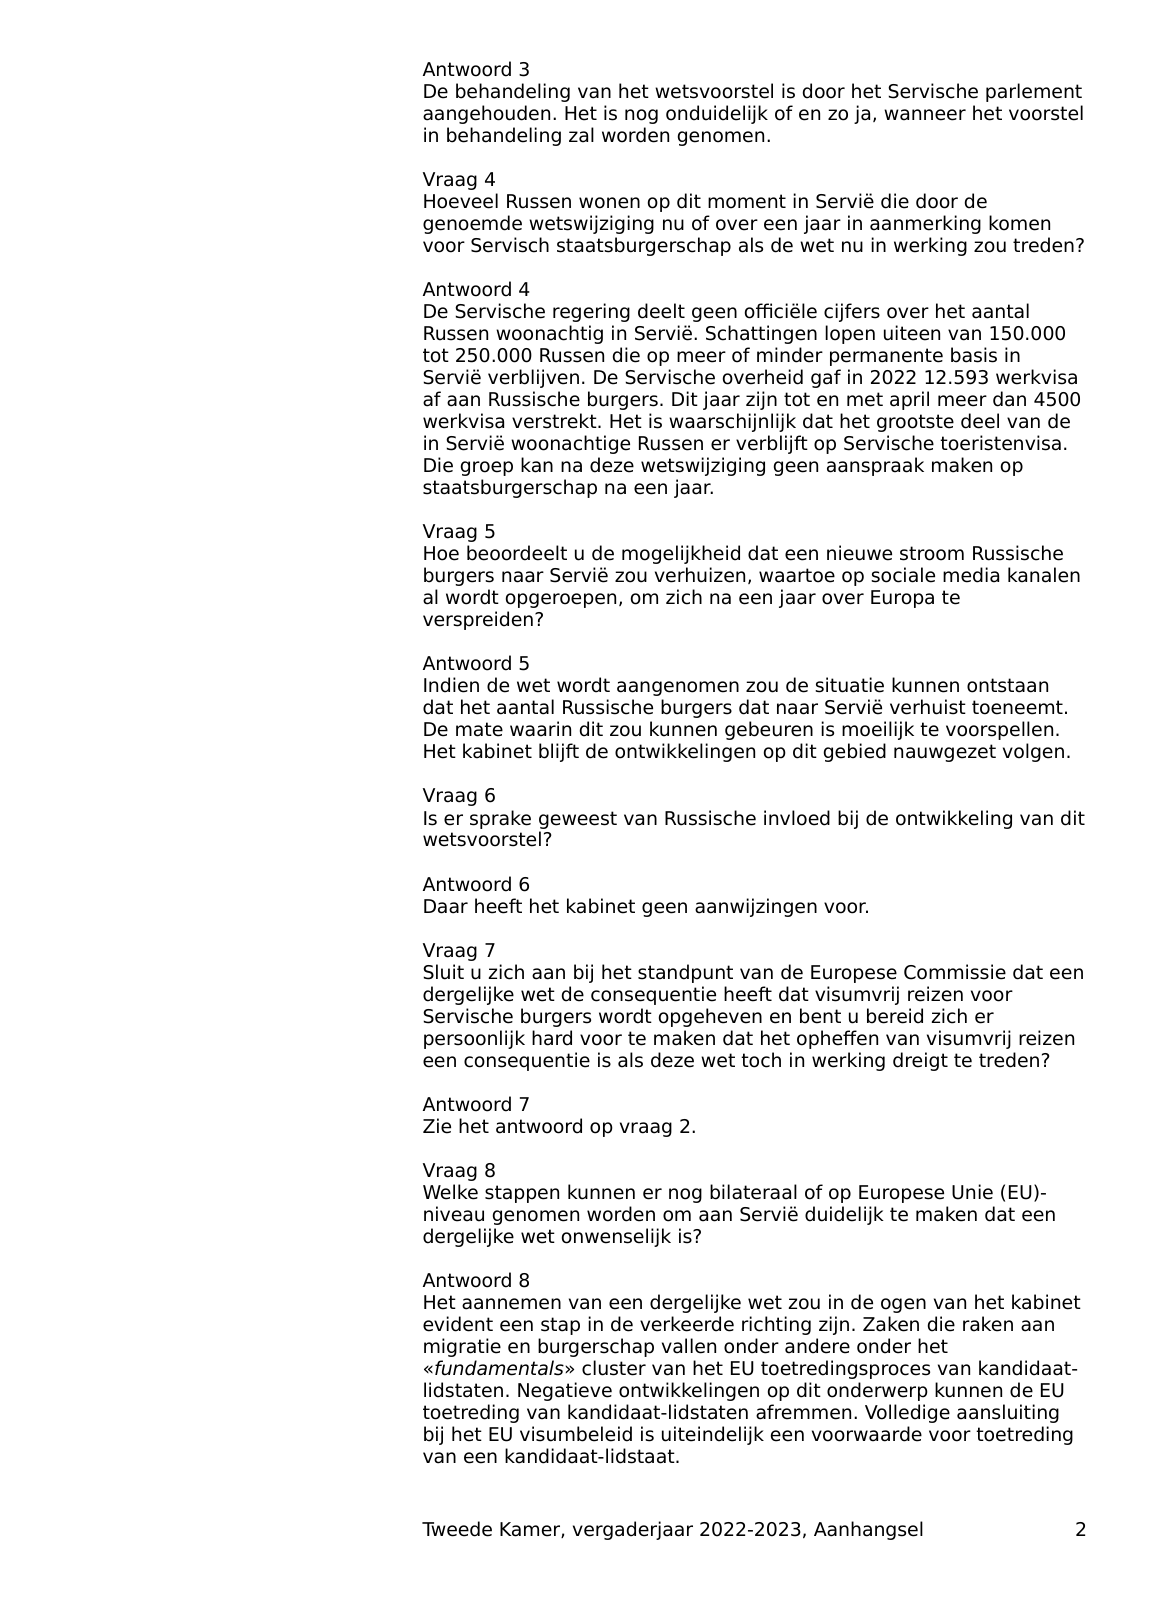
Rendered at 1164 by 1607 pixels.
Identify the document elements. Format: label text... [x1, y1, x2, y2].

text Antwoord 6 [422, 873, 1087, 896]
text Sluit u zich aan bij het standpunt van de Europese Commissie dat een dergelijke wet de consequentie heeft dat visumvrij reizen voor Servische burgers wordt opgeheven en bent u bereid zich er persoonlijk hard voor te maken dat het opheffen van visumvrij reizen een consequentie is als deze wet toch in werking dreigt te treden? [422, 962, 1087, 1072]
text Indien de wet wordt aangenomen zou de situatie kunnen ontstaan dat het aantal Russische burgers dat naar Servië verhuist toeneemt. De mate waarin dit zou kunnen gebeuren is moeilijk te voorspellen. Het kabinet blijft de ontwikkelingen op dit gebied nauwgezet volgen. [422, 675, 1087, 763]
text Vraag 5 [422, 521, 1087, 543]
text Het aannemen van een dergelijke wet zou in de ogen van het kabinet evident een stap in de verkeerde richting zijn. Zaken die raken aan migratie en burgerschap vallen onder andere onder het «fundamentals» cluster van het EU toetredingsproces van kandidaat-lidstaten. Negatieve ontwikkelingen op dit onderwerp kunnen de EU toetreding van kandidaat-lidstaten afremmen. Volledige aansluiting bij het EU visumbeleid is uiteindelijk een voorwaarde voor toetreding van een kandidaat-lidstaat. [422, 1292, 1087, 1468]
text Daar heeft het kabinet geen aanwijzingen voor. [422, 896, 1087, 917]
text Is er sprake geweest van Russische invloed bij de ontwikkeling van dit wetsvoorstel? [422, 807, 1087, 851]
text Antwoord 7 [422, 1094, 1087, 1116]
text Antwoord 8 [422, 1270, 1087, 1292]
text Vraag 6 [422, 785, 1087, 807]
text De behandeling van het wetsvoorstel is door het Servische parlement aangehouden. Het is nog onduidelijk of en zo ja, wanneer het voorstel in behandeling zal worden genomen. [422, 81, 1087, 147]
text Antwoord 5 [422, 653, 1087, 675]
text De Servische regering deelt geen officiële cijfers over het aantal Russen woonachtig in Servië. Schattingen lopen uiteen van 150.000 tot 250.000 Russen die op meer of minder permanente basis in Servië verblijven. De Servische overheid gaf in 2022 12.593 werkvisa af aan Russische burgers. Dit jaar zijn tot en met april meer dan 4500 werkvisa verstrekt. Het is waarschijnlijk dat het grootste deel van de in Servië woonachtige Russen er verblijft op Servische toeristenvisa. Die groep kan na deze wetswijziging geen aanspraak maken op staatsburgerschap na een jaar. [422, 301, 1087, 499]
text Vraag 8 [422, 1160, 1087, 1182]
text Antwoord 4 [422, 279, 1087, 301]
text Vraag 4 [422, 169, 1087, 191]
text Vraag 7 [422, 940, 1087, 962]
text Welke stappen kunnen er nog bilateraal of op Europese Unie (EU)-niveau genomen worden om aan Servië duidelijk te maken dat een dergelijke wet onwenselijk is? [422, 1182, 1087, 1248]
text Hoe beoordeelt u de mogelijkheid dat een nieuwe stroom Russische burgers naar Servië zou verhuizen, waartoe op sociale media kanalen al wordt opgeroepen, om zich na een jaar over Europa te verspreiden? [422, 543, 1087, 631]
text Zie het antwoord op vraag 2. [422, 1116, 1087, 1138]
text Antwoord 3 [422, 59, 1087, 81]
text Hoeveel Russen wonen op dit moment in Servië die door de genoemde wetswijziging nu of over een jaar in aanmerking komen voor Servisch staatsburgerschap als de wet nu in werking zou treden? [422, 191, 1087, 257]
